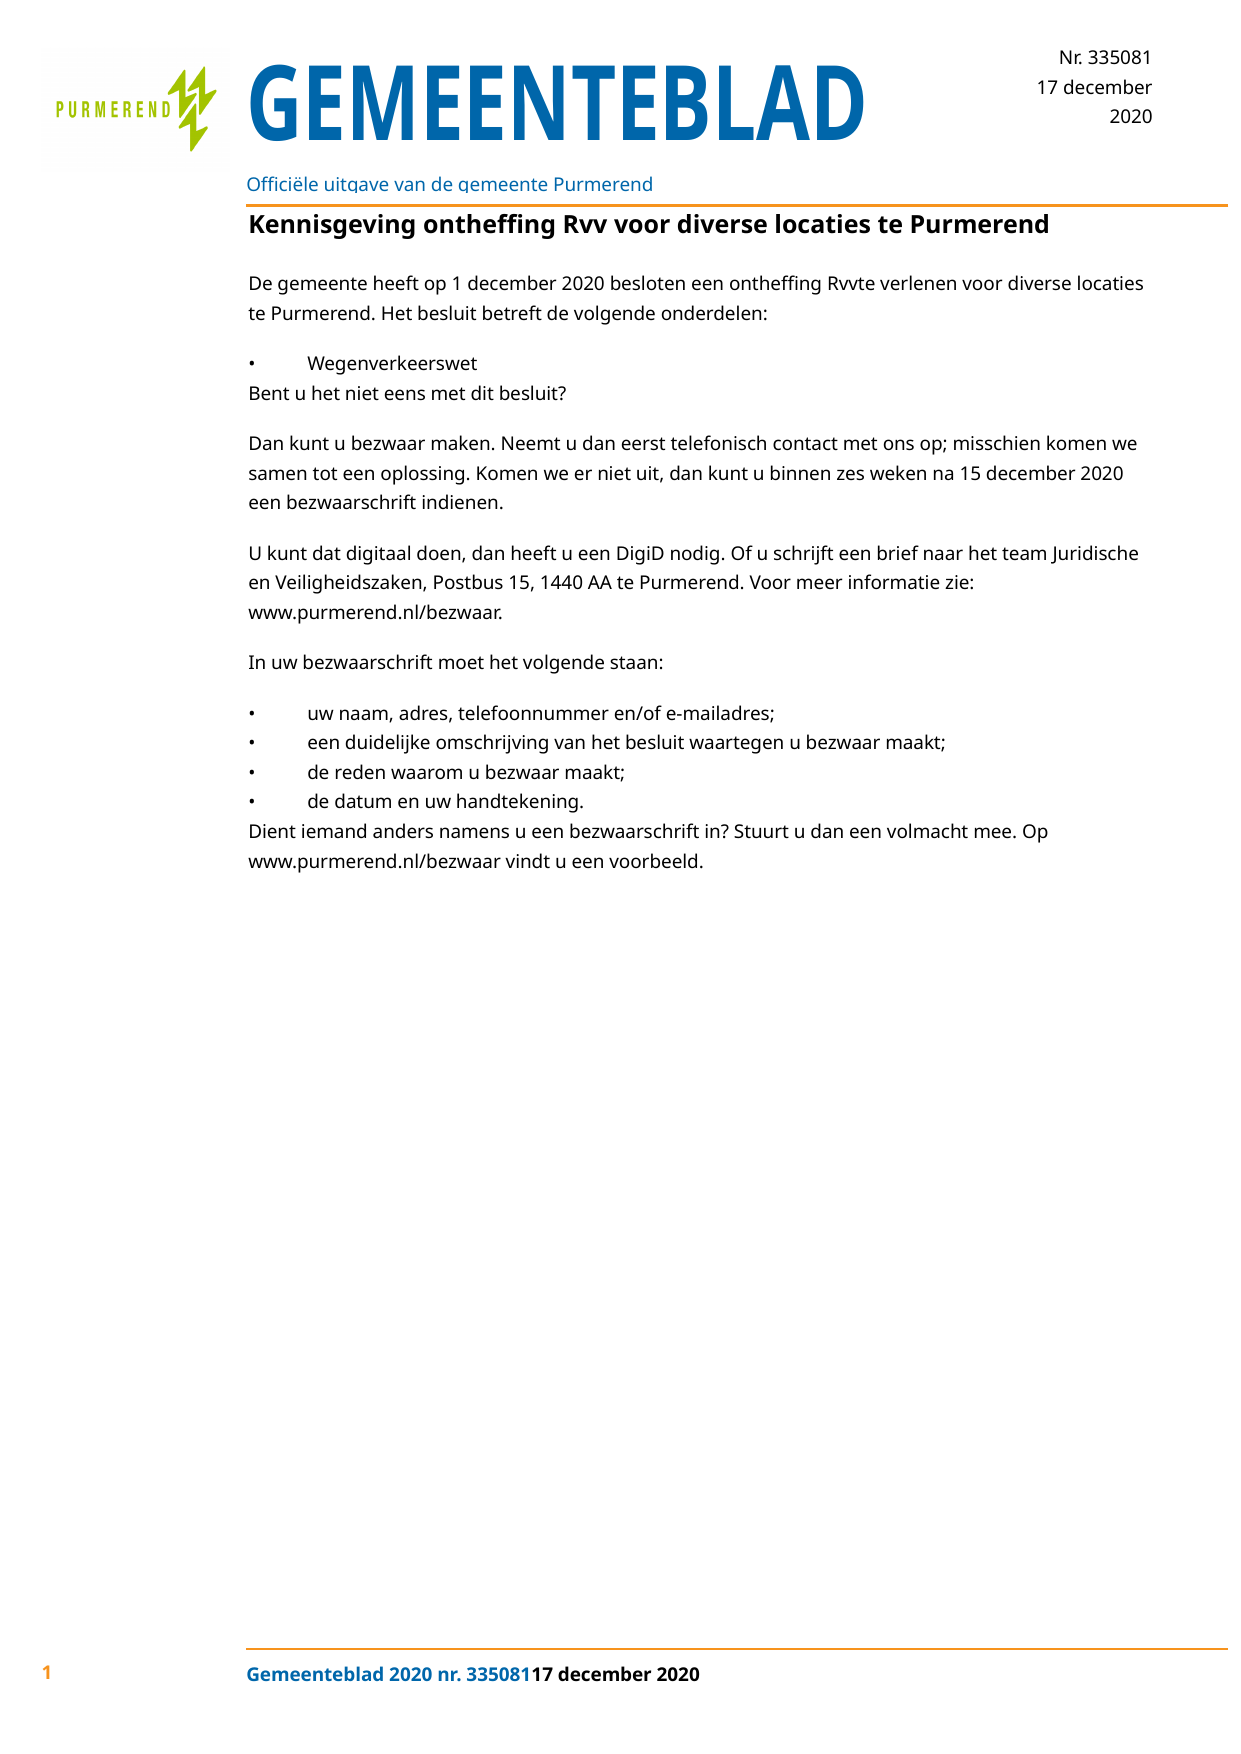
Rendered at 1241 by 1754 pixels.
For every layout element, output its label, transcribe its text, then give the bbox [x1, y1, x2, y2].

list de datum en uw handtekening. [248, 789, 1152, 814]
list Wegenverkeerswet [248, 350, 1152, 376]
text Bent u het niet eens met dit besluit? [248, 380, 1152, 406]
text Dient iemand anders namens u een bezwaarschrift in? Stuurt u dan een volmacht mee. Op www.purmerend.nl/bezwaar vindt u een voorbeeld. [248, 818, 1152, 873]
text Dan kunt u bezwaar maken. Neemt u dan eerst telefonisch contact met ons op; misschien komen we samen tot een oplossing. Komen we er niet uit, dan kunt u binnen zes weken na 15 december 2020 een bezwaarschrift indienen. [248, 430, 1152, 515]
text In uw bezwaarschrift moet het volgende staan: [248, 649, 1152, 675]
text De gemeente heeft op 1 december 2020 besloten een ontheffing Rvvte verlenen voor diverse locaties te Purmerend. Het besluit betreft de volgende onderdelen: [248, 270, 1152, 326]
list de reden waarom u bezwaar maakt; [248, 759, 1152, 785]
text U kunt dat digitaal doen, dan heeft u een DigiD nodig. Of u schrijft een brief naar het team Juridische en Veiligheidszaken, Postbus 15, 1440 AA te Purmerend. Voor meer informatie zie: www.purmerend.nl/bezwaar. [248, 540, 1152, 625]
text Kennisgeving ontheffing Rvv voor diverse locaties te Purmerend [248, 207, 1152, 241]
list een duidelijke omschrijving van het besluit waartegen u bezwaar maakt; [248, 729, 1152, 755]
picture [41, 47, 231, 172]
list uw naam, adres, telefoonnummer en/of e-mailadres; [248, 700, 1152, 726]
